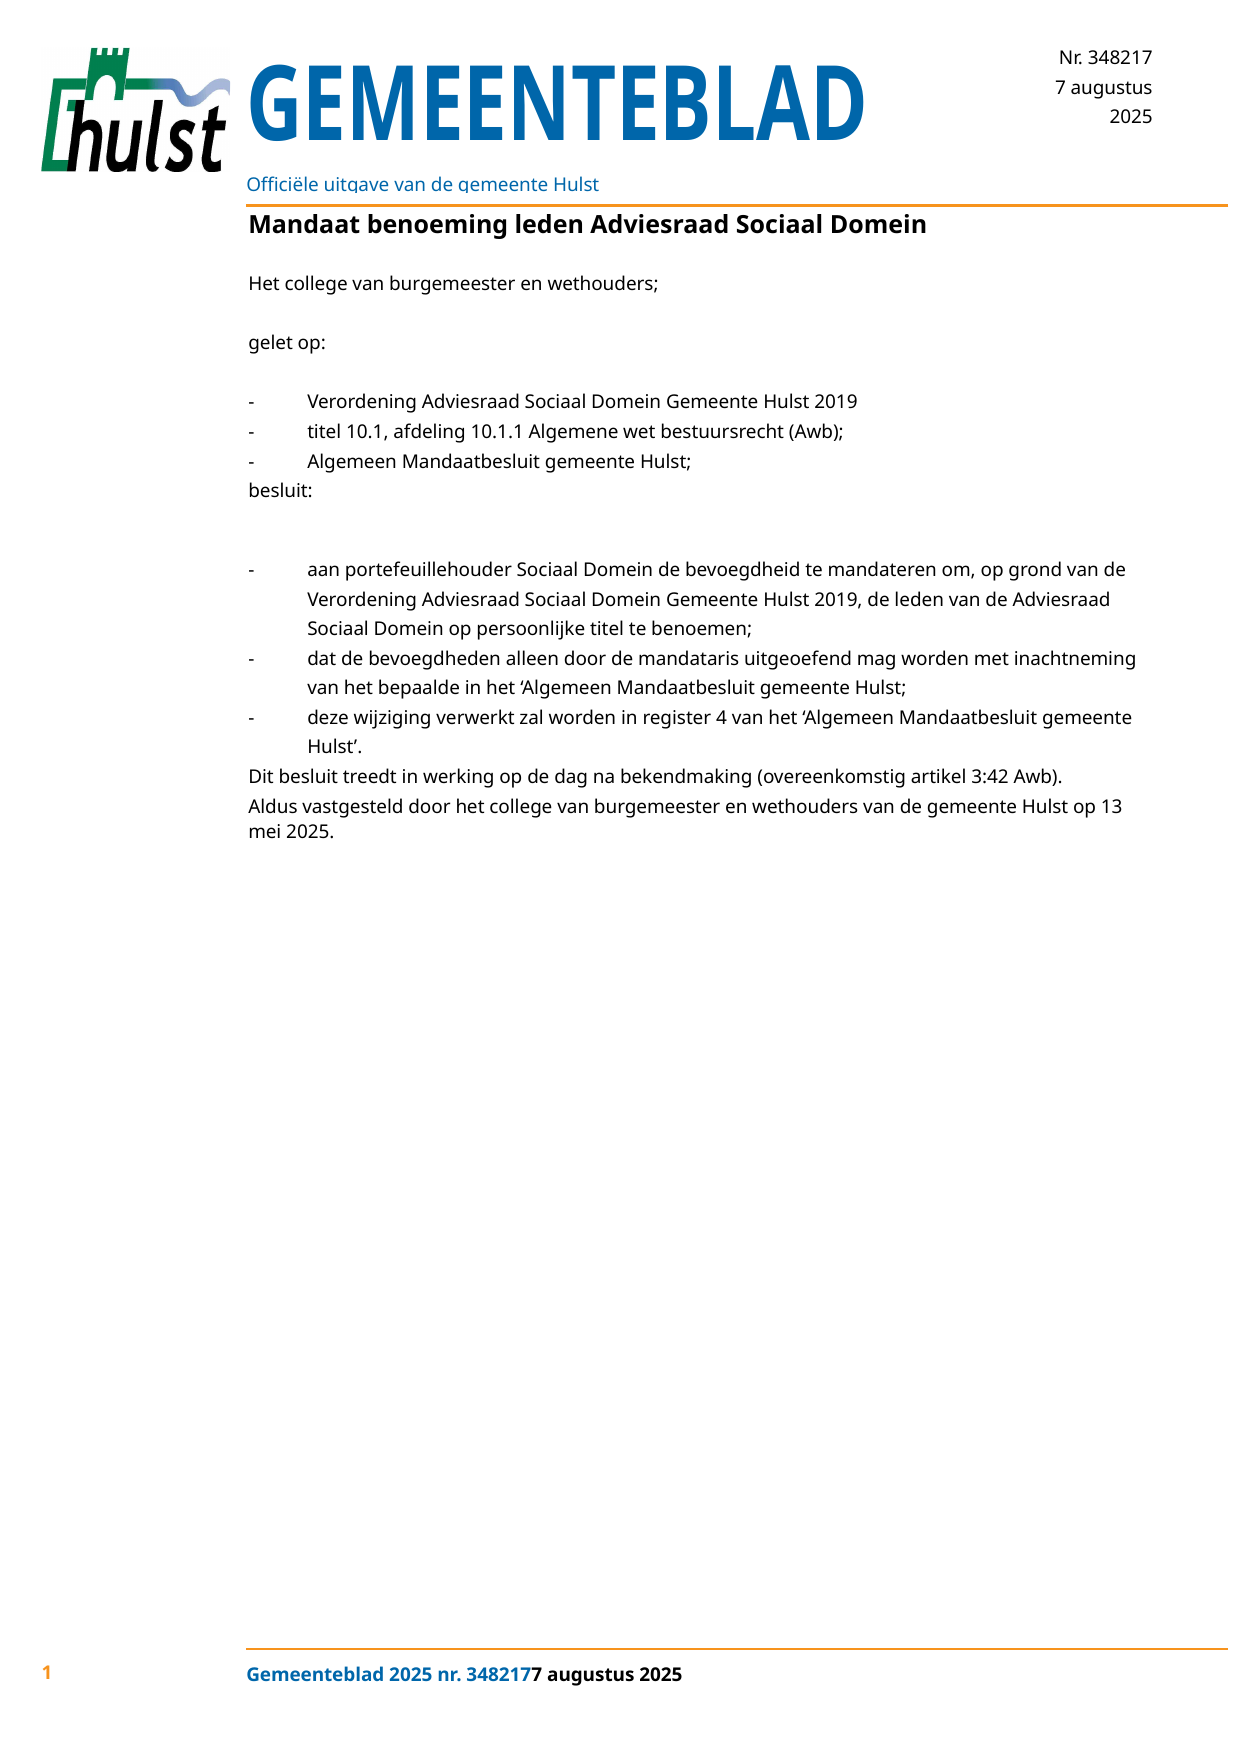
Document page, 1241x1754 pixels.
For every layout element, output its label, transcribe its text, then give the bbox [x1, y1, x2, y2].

text Het college van burgemeester en wethouders; [248, 270, 1152, 296]
text Aldus vastgesteld door het college van burgemeester en wethouders van de gemeente Hulst op 13 mei 2025. [248, 793, 1152, 844]
text gelet op: [248, 329, 1152, 355]
list aan portefeuillehouder Sociaal Domein de bevoegdheid te mandateren om, op grond van de Verordening Adviesraad Sociaal Domein Gemeente Hulst 2019, de leden van de Adviesraad Sociaal Domein op persoonlijke titel te benoemen; [248, 556, 1152, 641]
list dat de bevoegdheden alleen door de mandataris uitgeoefend mag worden met inachtneming van het bepaalde in het ‘Algemeen Mandaatbesluit gemeente Hulst; [248, 645, 1152, 700]
text besluit: [248, 477, 1152, 503]
list Algemeen Mandaatbesluit gemeente Hulst; [248, 448, 1152, 473]
list Verordening Adviesraad Sociaal Domein Gemeente Hulst 2019 [248, 389, 1152, 414]
list titel 10.1, afdeling 10.1.1 Algemene wet bestuursrecht (Awb); [248, 418, 1152, 444]
picture [41, 47, 231, 172]
text Dit besluit treedt in werking op de dag na bekendmaking (overeenkomstig artikel 3:42 Awb). [248, 763, 1152, 789]
list deze wijziging verwerkt zal worden in register 4 van het ‘Algemeen Mandaatbesluit gemeente Hulst’. [248, 704, 1152, 759]
text Mandaat benoeming leden Adviesraad Sociaal Domein [248, 207, 1152, 241]
